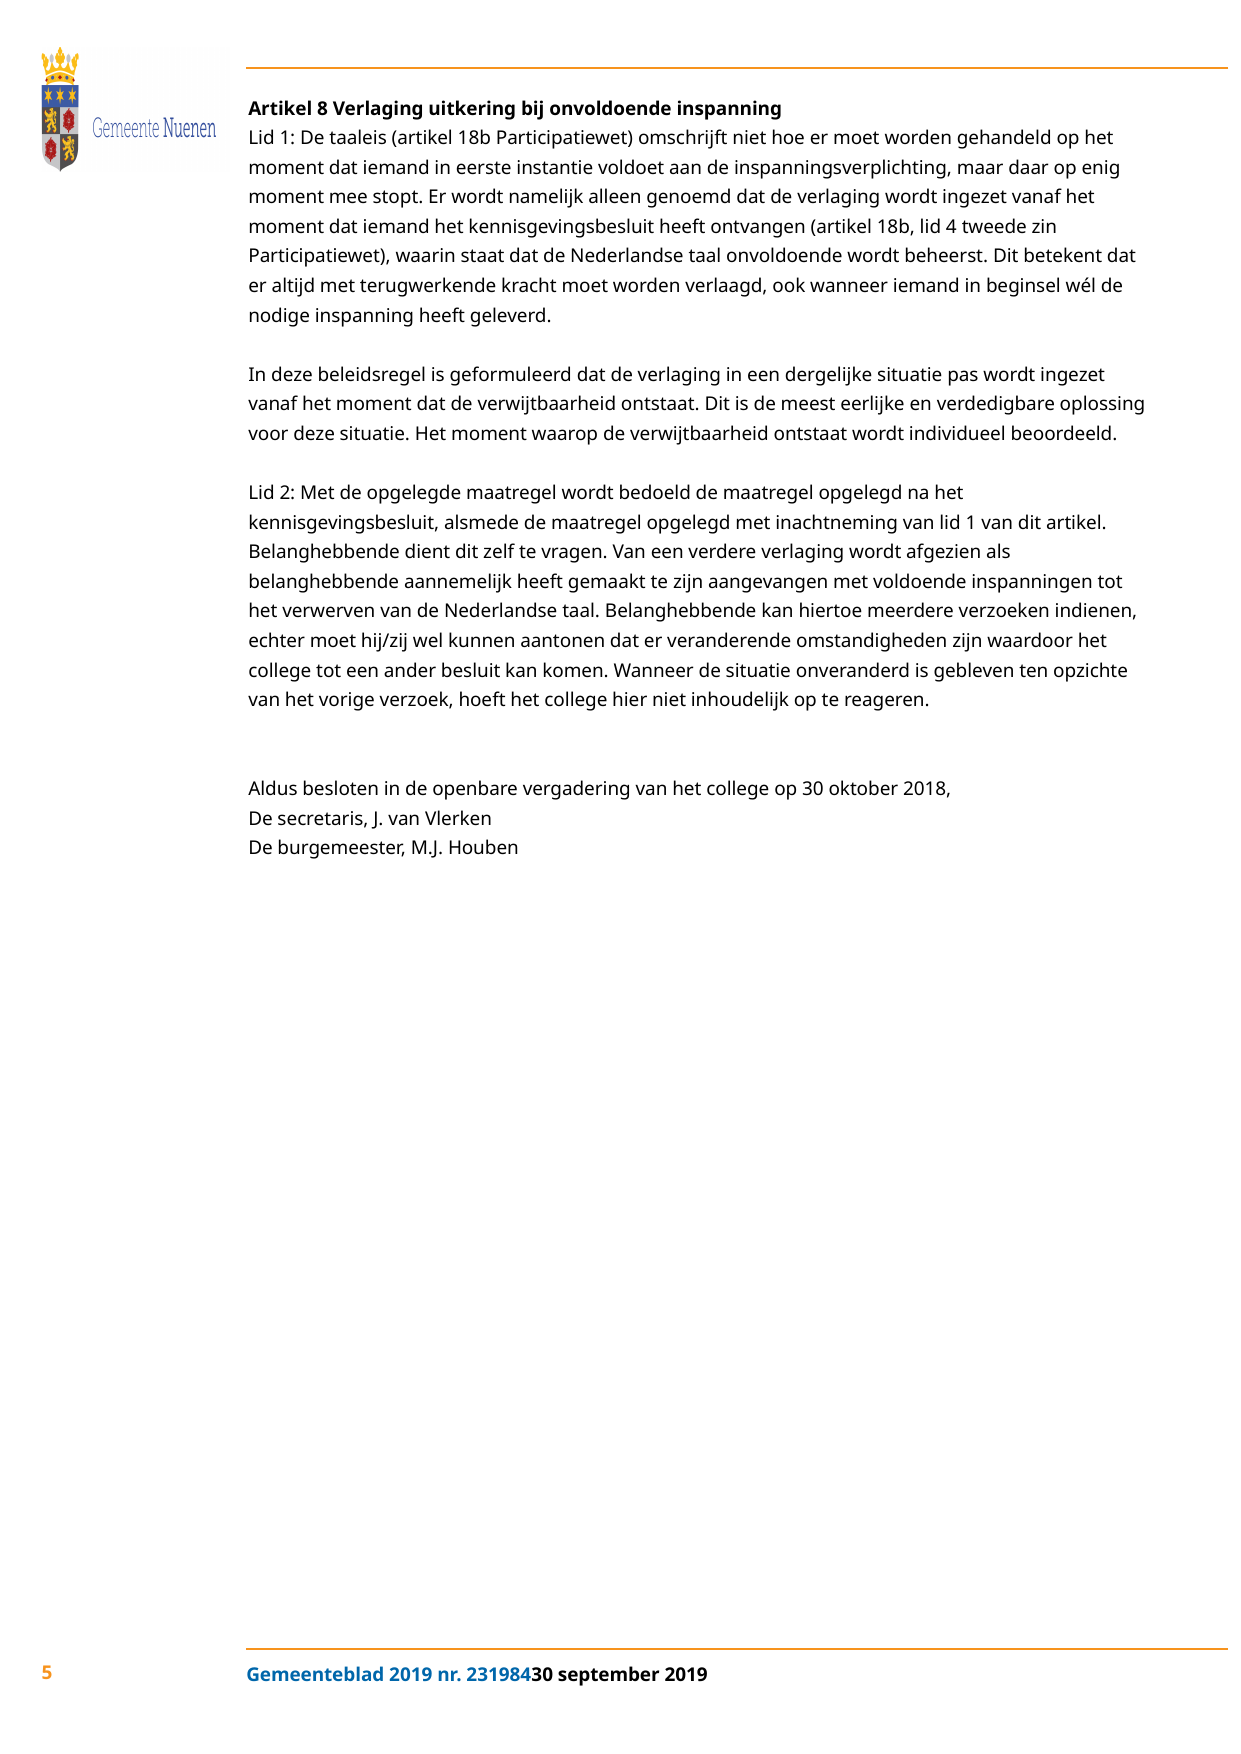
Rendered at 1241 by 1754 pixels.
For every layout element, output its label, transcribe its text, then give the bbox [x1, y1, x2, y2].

text Aldus besloten in de openbare vergadering van het college op 30 oktober 2018, [248, 775, 1152, 801]
text De secretaris, J. van Vlerken [248, 805, 1152, 831]
text De burgemeester, M.J. Houben [248, 834, 1152, 860]
text Artikel 8 Verlaging uitkering bij onvoldoende inspanning [248, 95, 1152, 121]
text In deze beleidsregel is geformuleerd dat de verlaging in een dergelijke situatie pas wordt ingezet vanaf het moment dat de verwijtbaarheid ontstaat. Dit is de meest eerlijke en verdedigbare oplossing voor deze situatie. Het moment waarop de verwijtbaarheid ontstaat wordt individueel beoordeeld. [248, 361, 1152, 446]
picture [41, 47, 231, 172]
text Lid 2: Met de opgelegde maatregel wordt bedoeld de maatregel opgelegd na het kennisgevingsbesluit, alsmede de maatregel opgelegd met inachtneming van lid 1 van dit artikel. Belanghebbende dient dit zelf te vragen. Van een verdere verlaging wordt afgezien als belanghebbende aannemelijk heeft gemaakt te zijn aangevangen met voldoende inspanningen tot het verwerven van de Nederlandse taal. Belanghebbende kan hiertoe meerdere verzoeken indienen, echter moet hij/zij wel kunnen aantonen dat er veranderende omstandigheden zijn waardoor het college tot een ander besluit kan komen. Wanneer de situatie onveranderd is gebleven ten opzichte van het vorige verzoek, hoeft het college hier niet inhoudelijk op te reageren. [248, 479, 1152, 712]
text Lid 1: De taaleis (artikel 18b Participatiewet) omschrijft niet hoe er moet worden gehandeld op het moment dat iemand in eerste instantie voldoet aan de inspanningsverplichting, maar daar op enig moment mee stopt. Er wordt namelijk alleen genoemd dat de verlaging wordt ingezet vanaf het moment dat iemand het kennisgevingsbesluit heeft ontvangen (artikel 18b, lid 4 tweede zin Participatiewet), waarin staat dat de Nederlandse taal onvoldoende wordt beheerst. Dit betekent dat er altijd met terugwerkende kracht moet worden verlaagd, ook wanneer iemand in beginsel wél de nodige inspanning heeft geleverd. [248, 124, 1152, 328]
